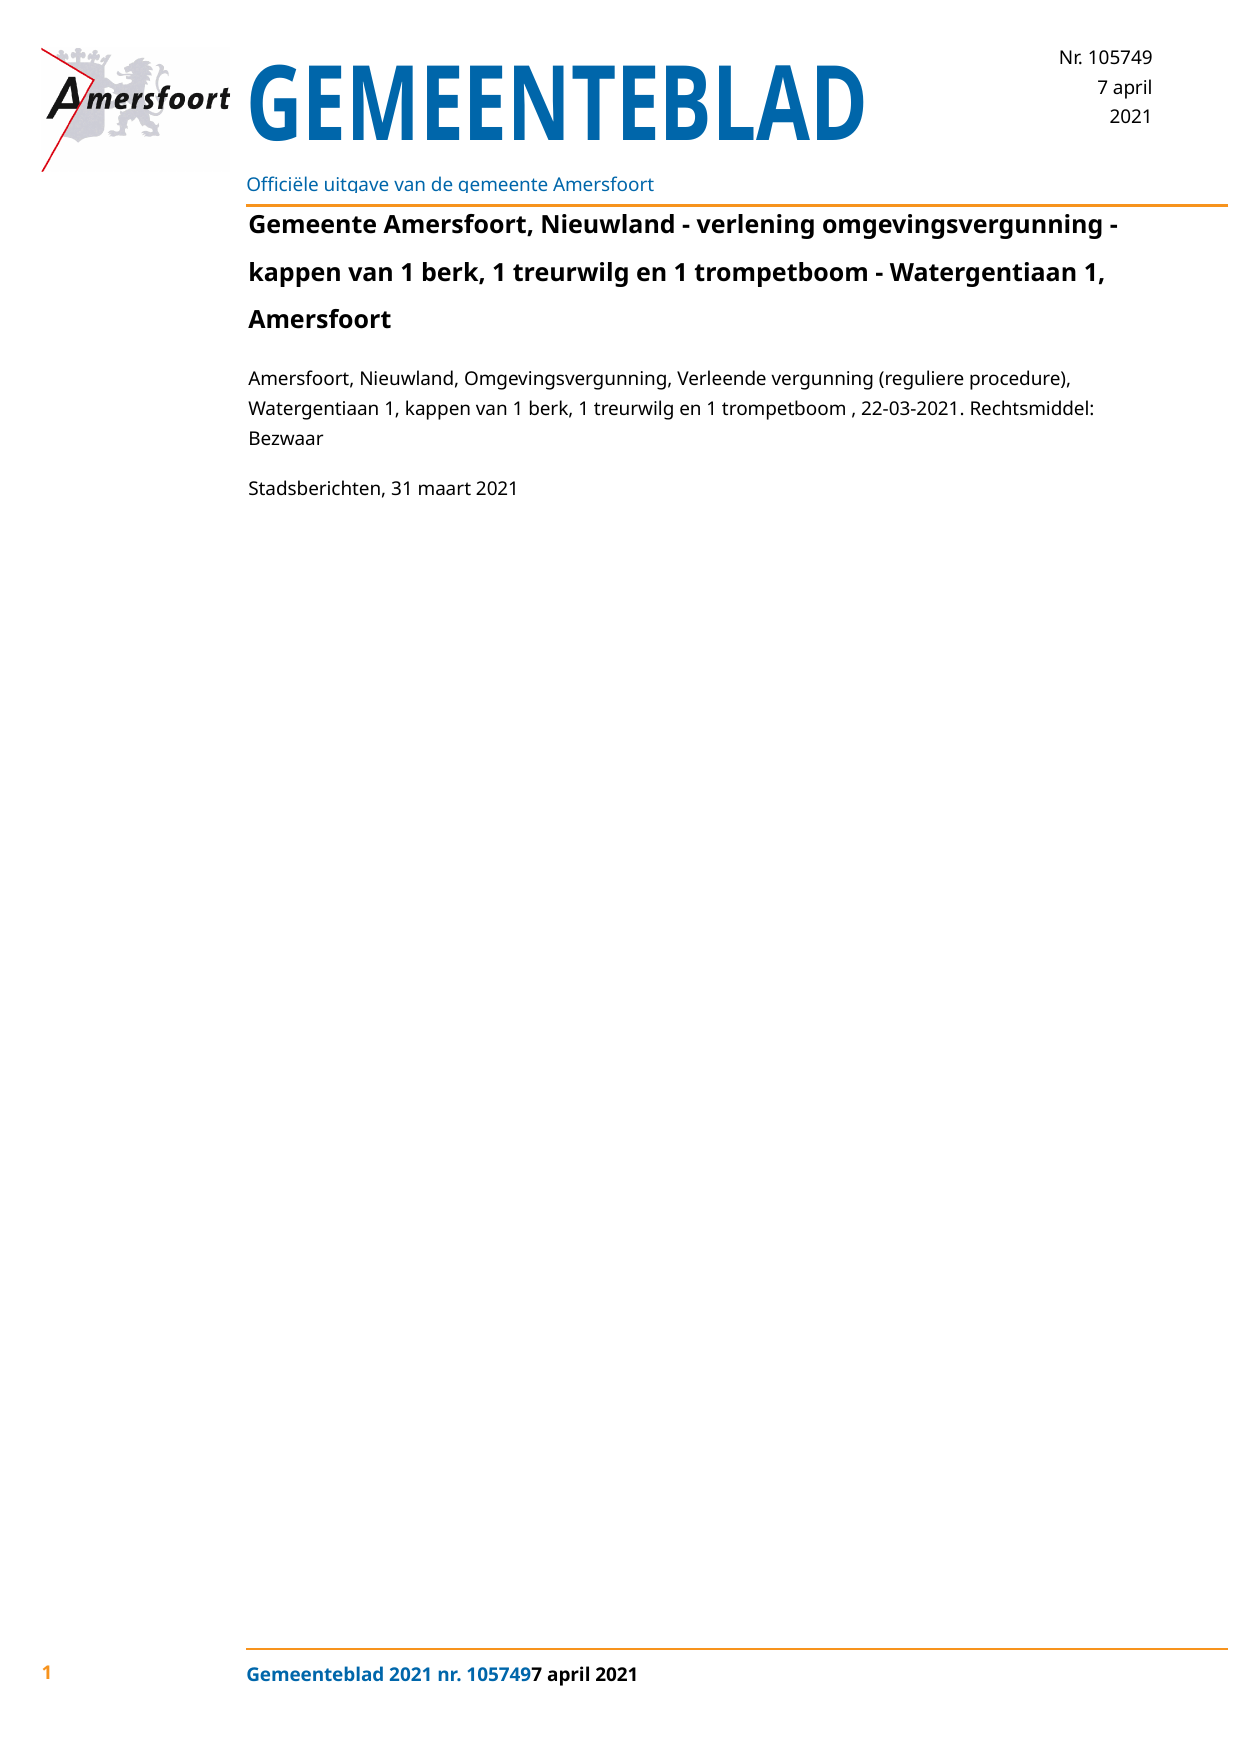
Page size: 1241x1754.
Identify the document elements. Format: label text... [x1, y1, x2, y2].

text Amersfoort, Nieuwland, Omgevingsvergunning, Verleende vergunning (reguliere procedure), Watergentiaan 1, kappen van 1 berk, 1 treurwilg en 1 trompetboom , 22-03-2021. Rechtsmiddel: Bezwaar [248, 366, 1152, 450]
text Gemeente Amersfoort, Nieuwland - verlening omgevingsvergunning - kappen van 1 berk, 1 treurwilg en 1 trompetboom - Watergentiaan 1, Amersfoort [248, 207, 1152, 336]
picture [41, 47, 231, 172]
text Stadsberichten, 31 maart 2021 [248, 475, 1152, 501]
